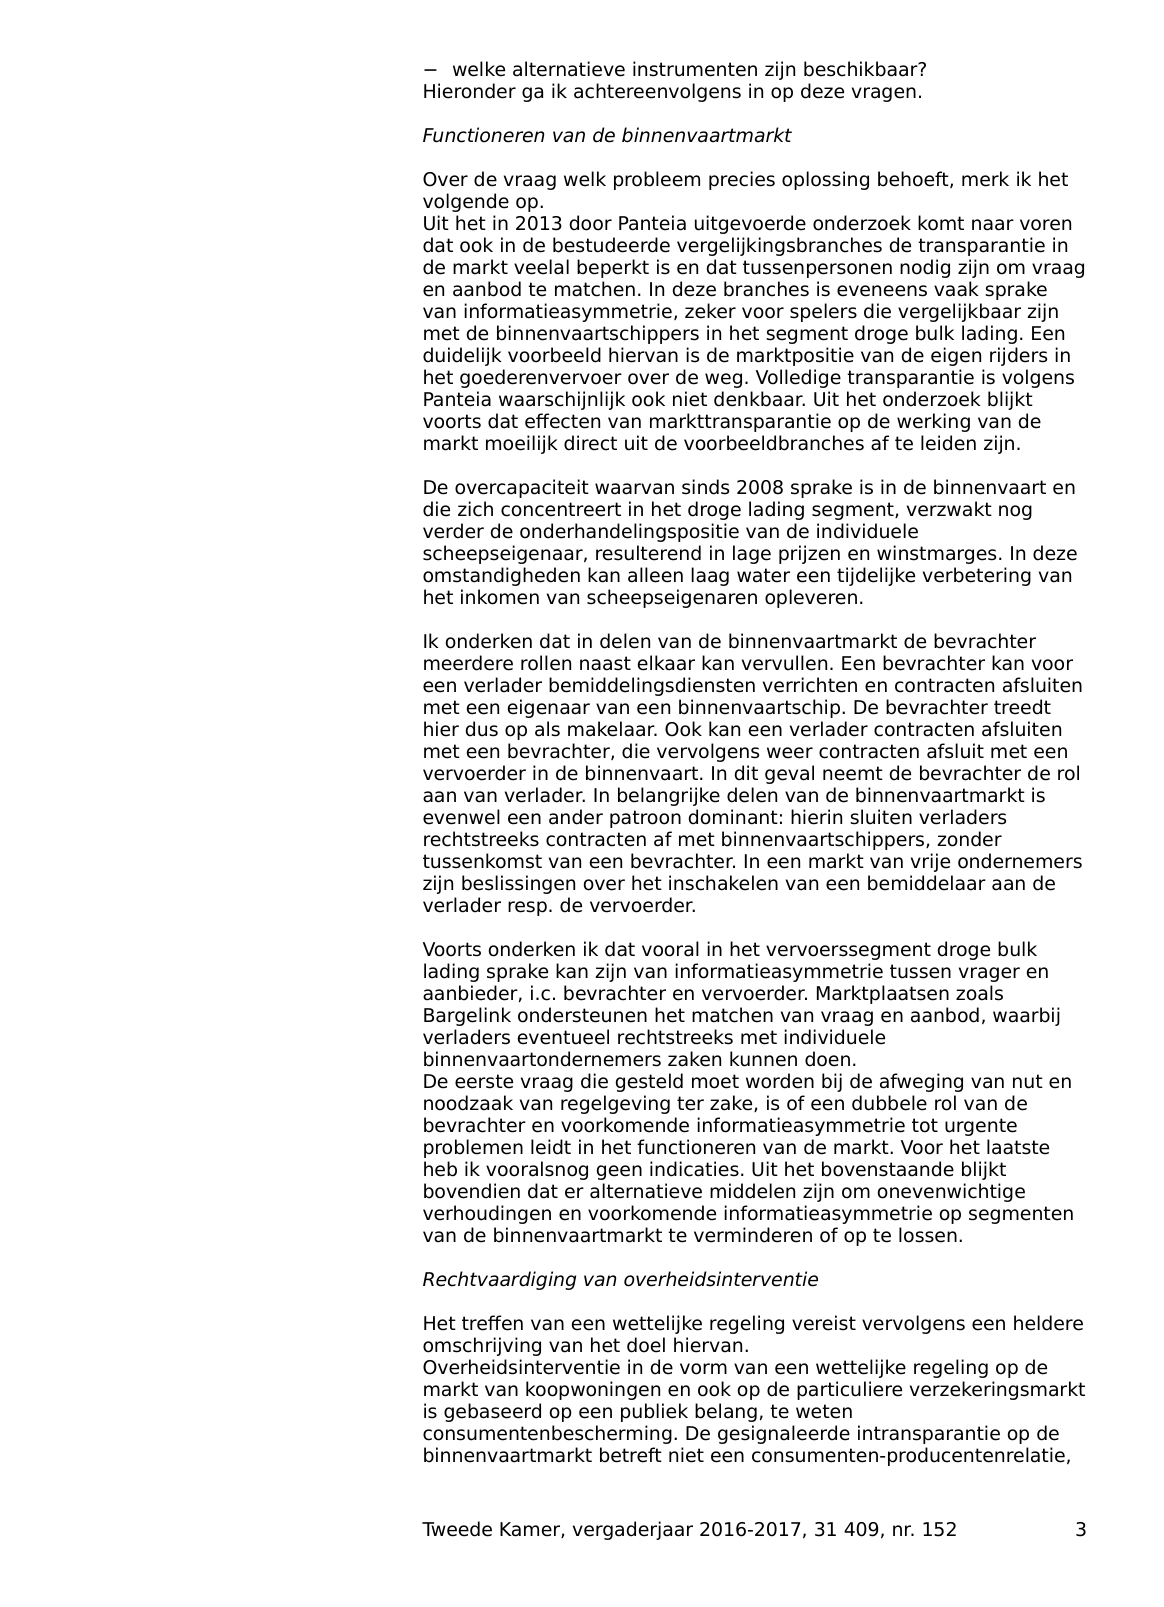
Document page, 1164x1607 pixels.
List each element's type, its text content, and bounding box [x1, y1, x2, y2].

subtitle Rechtvaardiging van overheidsinterventie [422, 1269, 1087, 1291]
text Uit het in 2013 door Panteia uitgevoerde onderzoek komt naar voren dat ook in de bestudeerde vergelijkingsbranches de transparantie in de markt veelal beperkt is en dat tussenpersonen nodig zijn om vraag en aanbod te matchen. In deze branches is eveneens vaak sprake van informatieasymmetrie, zeker voor spelers die vergelijkbaar zijn met de binnenvaartschippers in het segment droge bulk lading. Een duidelijk voorbeeld hiervan is de marktpositie van de eigen rijders in het goederenvervoer over de weg. Volledige transparantie is volgens Panteia waarschijnlijk ook niet denkbaar. Uit het onderzoek blijkt voorts dat effecten van markttransparantie op de werking van de markt moeilijk direct uit de voorbeeldbranches af te leiden zijn. [422, 213, 1087, 455]
text Ik onderken dat in delen van de binnenvaartmarkt de bevrachter meerdere rollen naast elkaar kan vervullen. Een bevrachter kan voor een verlader bemiddelingsdiensten verrichten en contracten afsluiten met een eigenaar van een binnenvaartschip. De bevrachter treedt hier dus op als makelaar. Ook kan een verlader contracten afsluiten met een bevrachter, die vervolgens weer contracten afsluit met een vervoerder in de binnenvaart. In dit geval neemt de bevrachter de rol aan van verlader. In belangrijke delen van de binnenvaartmarkt is evenwel een ander patroon dominant: hierin sluiten verladers rechtstreeks contracten af met binnenvaartschippers, zonder tussenkomst van een bevrachter. In een markt van vrije ondernemers zijn beslissingen over het inschakelen van een bemiddelaar aan de verlader resp. de vervoerder. [422, 631, 1087, 917]
text Het treffen van een wettelijke regeling vereist vervolgens een heldere omschrijving van het doel hiervan. [422, 1313, 1087, 1357]
text De overcapaciteit waarvan sinds 2008 sprake is in de binnenvaart en die zich concentreert in het droge lading segment, verzwakt nog verder de onderhandelingspositie van de individuele scheepseigenaar, resulterend in lage prijzen en winstmarges. In deze omstandigheden kan alleen laag water een tijdelijke verbetering van het inkomen van scheepseigenaren opleveren. [422, 477, 1087, 609]
text Over de vraag welk probleem precies oplossing behoeft, merk ik het volgende op. [422, 169, 1087, 213]
text Voorts onderken ik dat vooral in het vervoerssegment droge bulk lading sprake kan zijn van informatieasymmetrie tussen vrager en aanbieder, i.c. bevrachter en vervoerder. Marktplaatsen zoals Bargelink ondersteunen het matchen van vraag en aanbod, waarbij verladers eventueel rechtstreeks met individuele binnenvaartondernemers zaken kunnen doen. [422, 939, 1087, 1071]
text − welke alternatieve instrumenten zijn beschikbaar? [422, 59, 1087, 81]
text Overheidsinterventie in de vorm van een wettelijke regeling op de markt van koopwoningen en ook op de particuliere verzekeringsmarkt is gebaseerd op een publiek belang, te weten consumentenbescherming. De gesignaleerde intransparantie op de binnenvaartmarkt betreft niet een consumenten-producentenrelatie, [422, 1357, 1087, 1467]
subtitle Functioneren van de binnenvaartmarkt [422, 125, 1087, 147]
text De eerste vraag die gesteld moet worden bij de afweging van nut en noodzaak van regelgeving ter zake, is of een dubbele rol van de bevrachter en voorkomende informatieasymmetrie tot urgente problemen leidt in het functioneren van de markt. Voor het laatste heb ik vooralsnog geen indicaties. Uit het bovenstaande blijkt bovendien dat er alternatieve middelen zijn om onevenwichtige verhoudingen en voorkomende informatieasymmetrie op segmenten van de binnenvaartmarkt te verminderen of op te lossen. [422, 1071, 1087, 1247]
text Hieronder ga ik achtereenvolgens in op deze vragen. [422, 81, 1087, 103]
